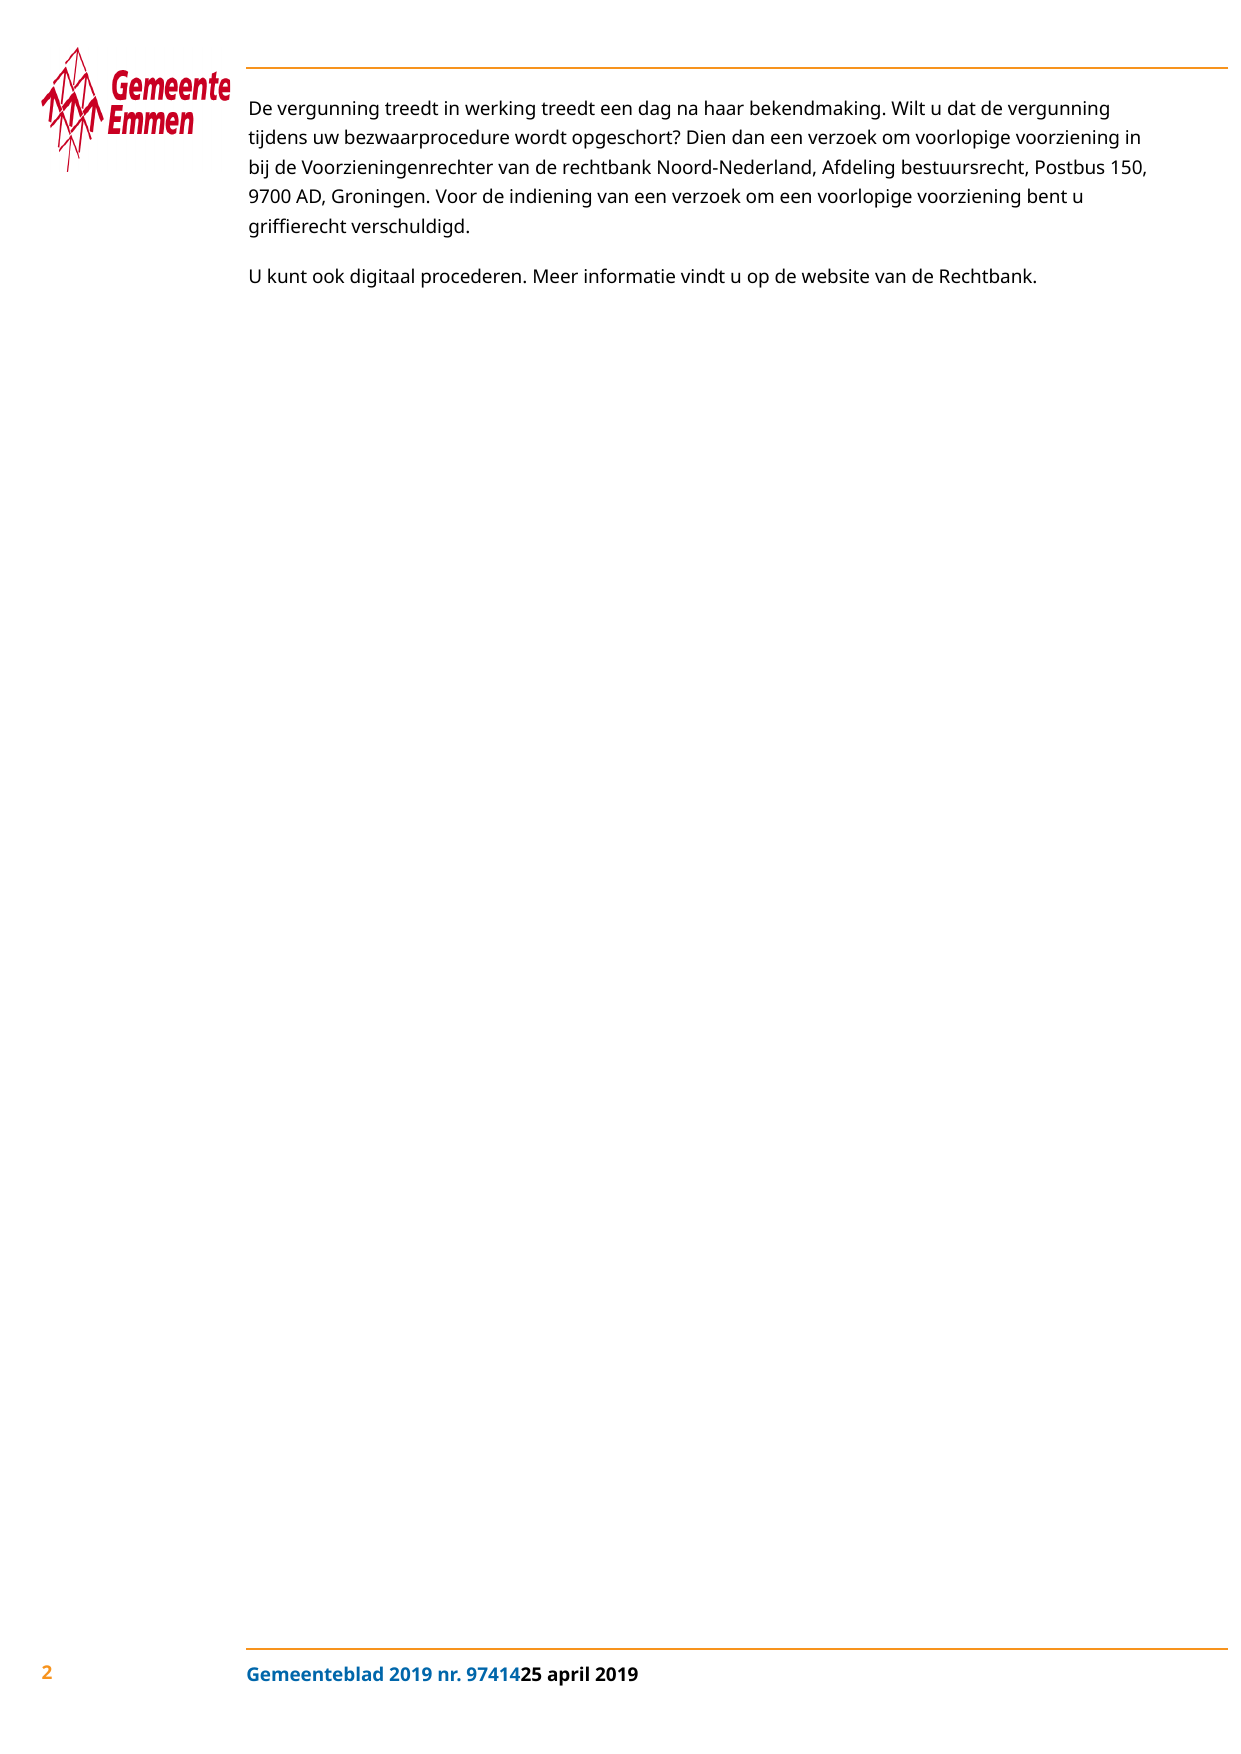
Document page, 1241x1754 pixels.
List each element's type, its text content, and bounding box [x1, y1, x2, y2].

text De vergunning treedt in werking treedt een dag na haar bekendmaking. Wilt u dat de vergunning tijdens uw bezwaarprocedure wordt opgeschort? Dien dan een verzoek om voorlopige voorziening in bij de Voorzieningenrechter van de rechtbank Noord-Nederland, Afdeling bestuursrecht, Postbus 150, 9700 AD, Groningen. Voor de indiening van een verzoek om een voorlopige voorziening bent u griffierecht verschuldigd. [248, 95, 1152, 239]
text U kunt ook digitaal procederen. Meer informatie vindt u op de website van de Rechtbank. [248, 263, 1152, 289]
picture [41, 47, 231, 172]
